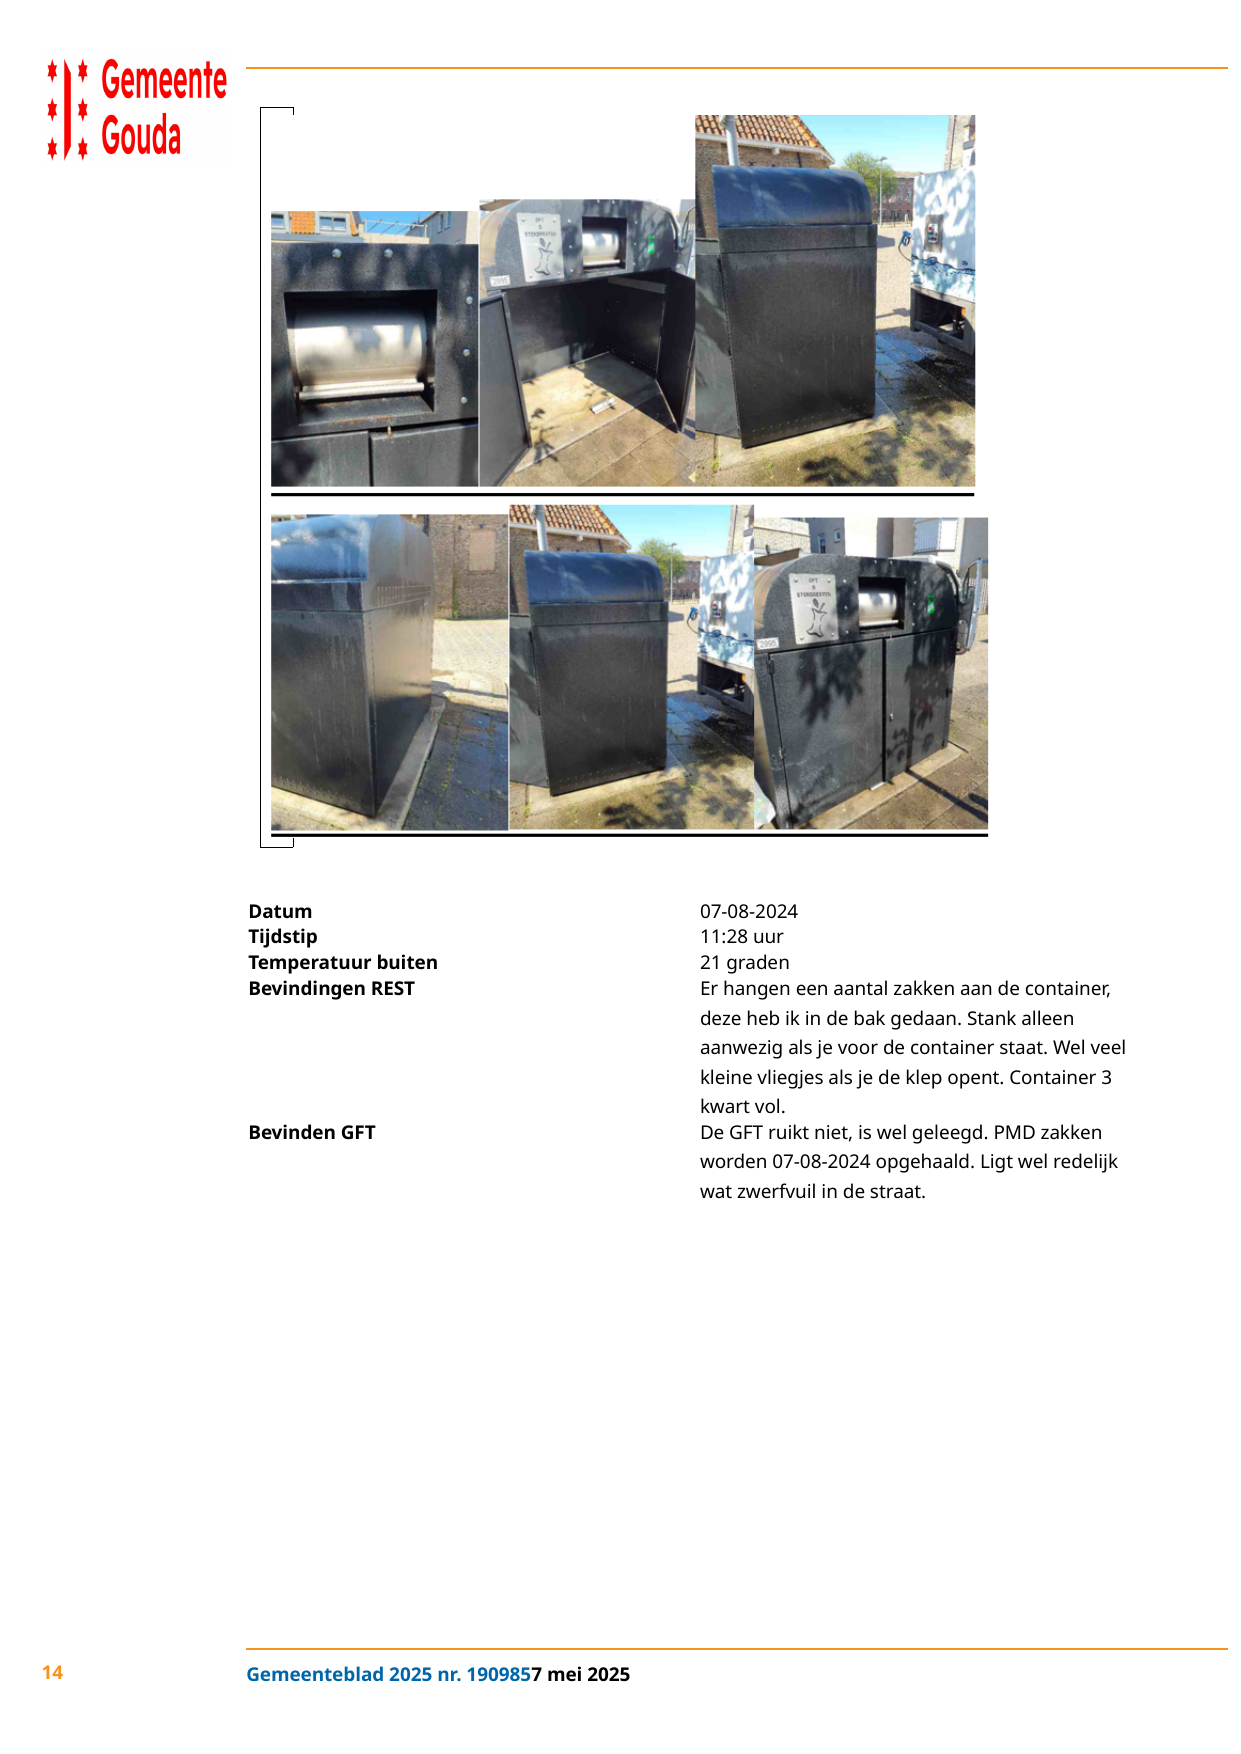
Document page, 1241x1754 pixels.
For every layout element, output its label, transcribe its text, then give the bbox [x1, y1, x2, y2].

table_cell Bevindingen REST [248, 975, 700, 1119]
table_cell De GFT ruikt niet, is wel geleegd. PMD zakken worden 07-08-2024 opgehaald. Ligt wel redelijk wat zwerfvuil in de straat. [700, 1119, 1152, 1204]
table_cell 21 graden [700, 949, 1152, 975]
picture [268, 115, 1173, 838]
picture [41, 47, 231, 172]
table_cell 11:28 uur [700, 924, 1152, 949]
table_cell Tijdstip [248, 924, 700, 949]
table_cell [248, 1204, 700, 1230]
table_cell Er hangen een aantal zakken aan de container, deze heb ik in de bak gedaan. Stank alleen aanwezig als je voor de container staat. Wel veel kleine vliegjes als je de klep opent. Container 3 kwart vol. [700, 975, 1152, 1119]
table_header Datum [248, 898, 700, 924]
table_cell [700, 1204, 1152, 1230]
table_cell Temperatuur buiten [248, 949, 700, 975]
table_header 07-08-2024 [700, 898, 1152, 924]
table_cell Bevinden GFT [248, 1119, 700, 1204]
